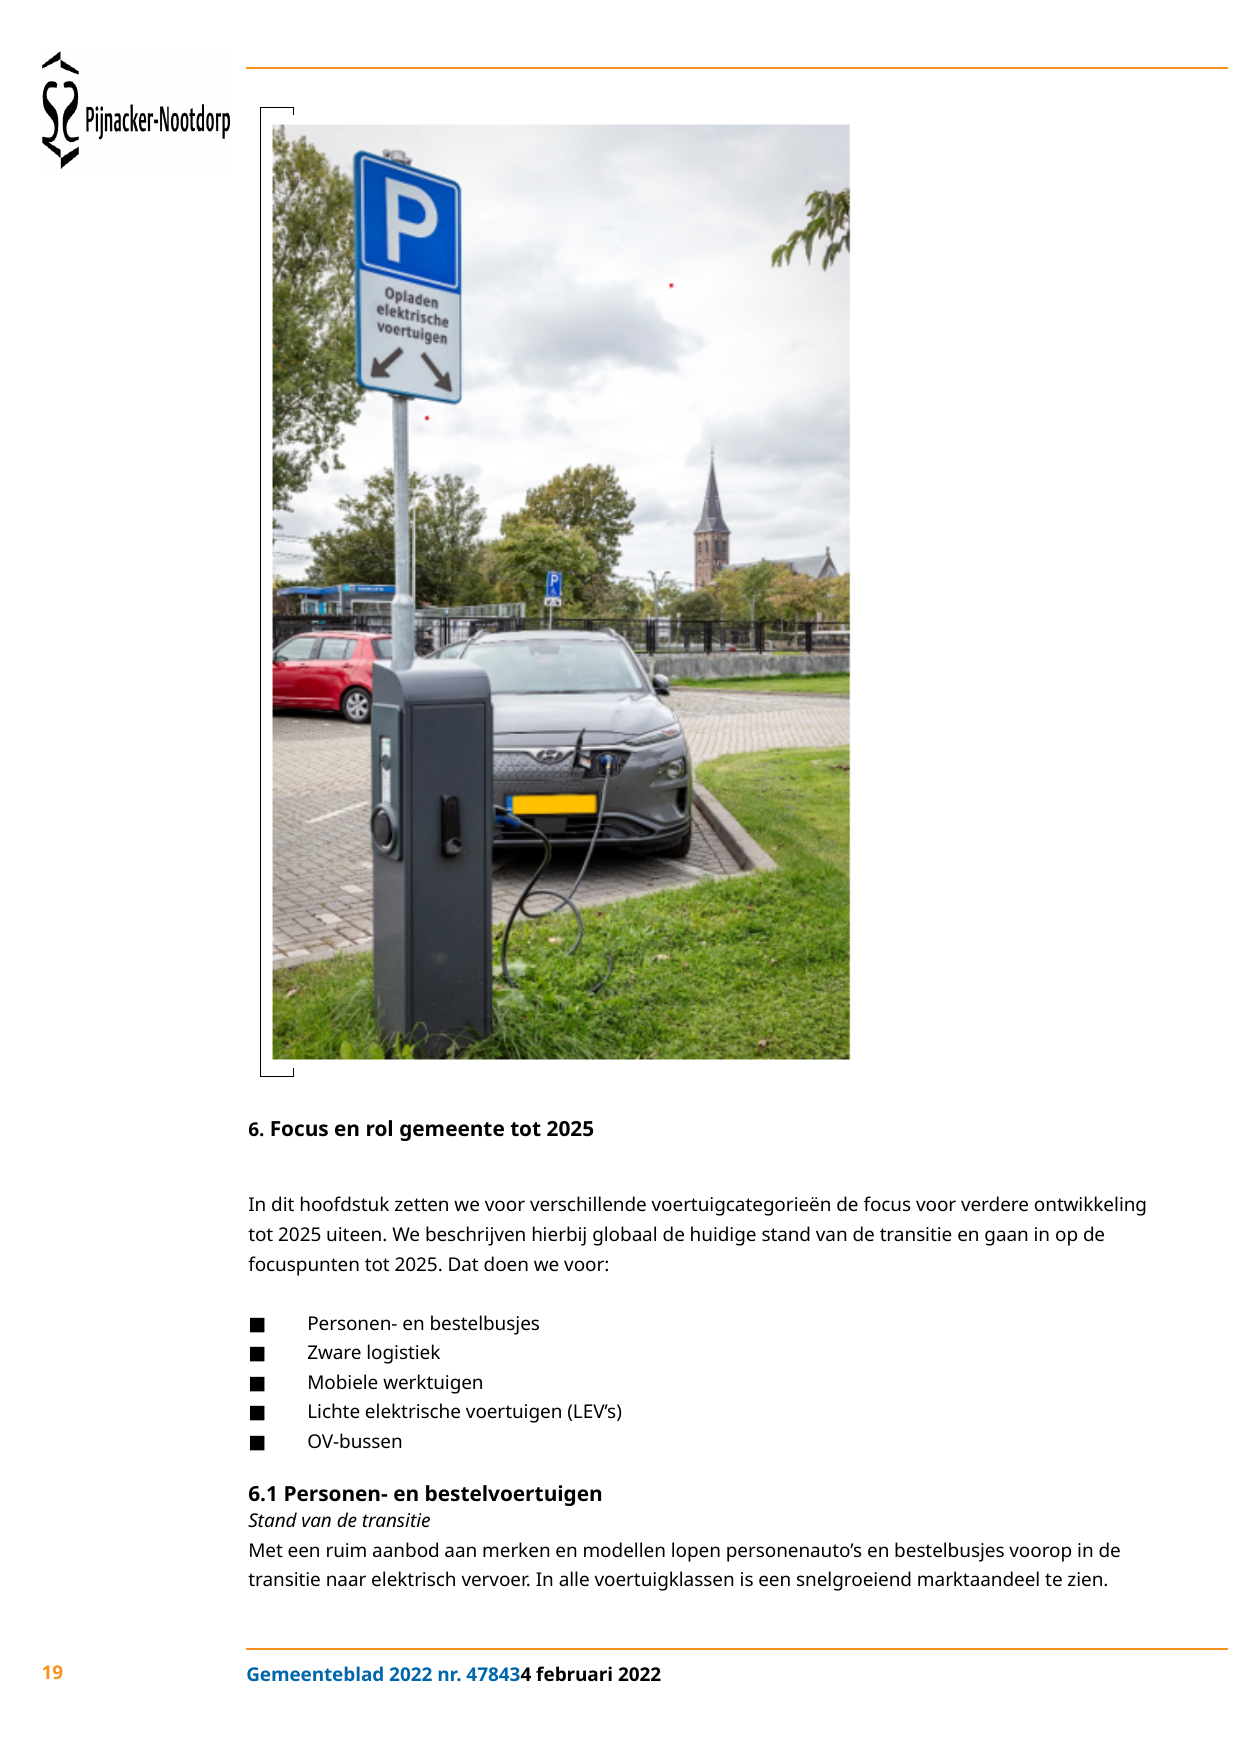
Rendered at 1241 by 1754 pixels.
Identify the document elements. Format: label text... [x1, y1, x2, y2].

text 6.1 Personen- en bestelvoertuigen [248, 1479, 1152, 1507]
list Lichte elektrische voertuigen (LEV’s) [248, 1399, 1152, 1424]
picture [268, 115, 860, 1068]
list OV-bussen [248, 1428, 1152, 1454]
list Personen- en bestelbusjes [248, 1310, 1152, 1336]
text Stand van de transitie [248, 1507, 1152, 1533]
text 6. Focus en rol gemeente tot 2025 [248, 1114, 1152, 1142]
list Zware logistiek [248, 1339, 1152, 1365]
text Met een ruim aanbod aan merken en modellen lopen personenauto’s en bestelbusjes voorop in de transitie naar elektrisch vervoer. In alle voertuigklassen is een snelgroeiend marktaandeel te zien. [248, 1537, 1152, 1592]
picture [41, 47, 231, 172]
list Mobiele werktuigen [248, 1369, 1152, 1395]
text In dit hoofdstuk zetten we voor verschillende voertuigcategorieën de focus voor verdere ontwikkeling tot 2025 uiteen. We beschrijven hierbij globaal de huidige stand van de transitie en gaan in op de focuspunten tot 2025. Dat doen we voor: [248, 1192, 1152, 1277]
